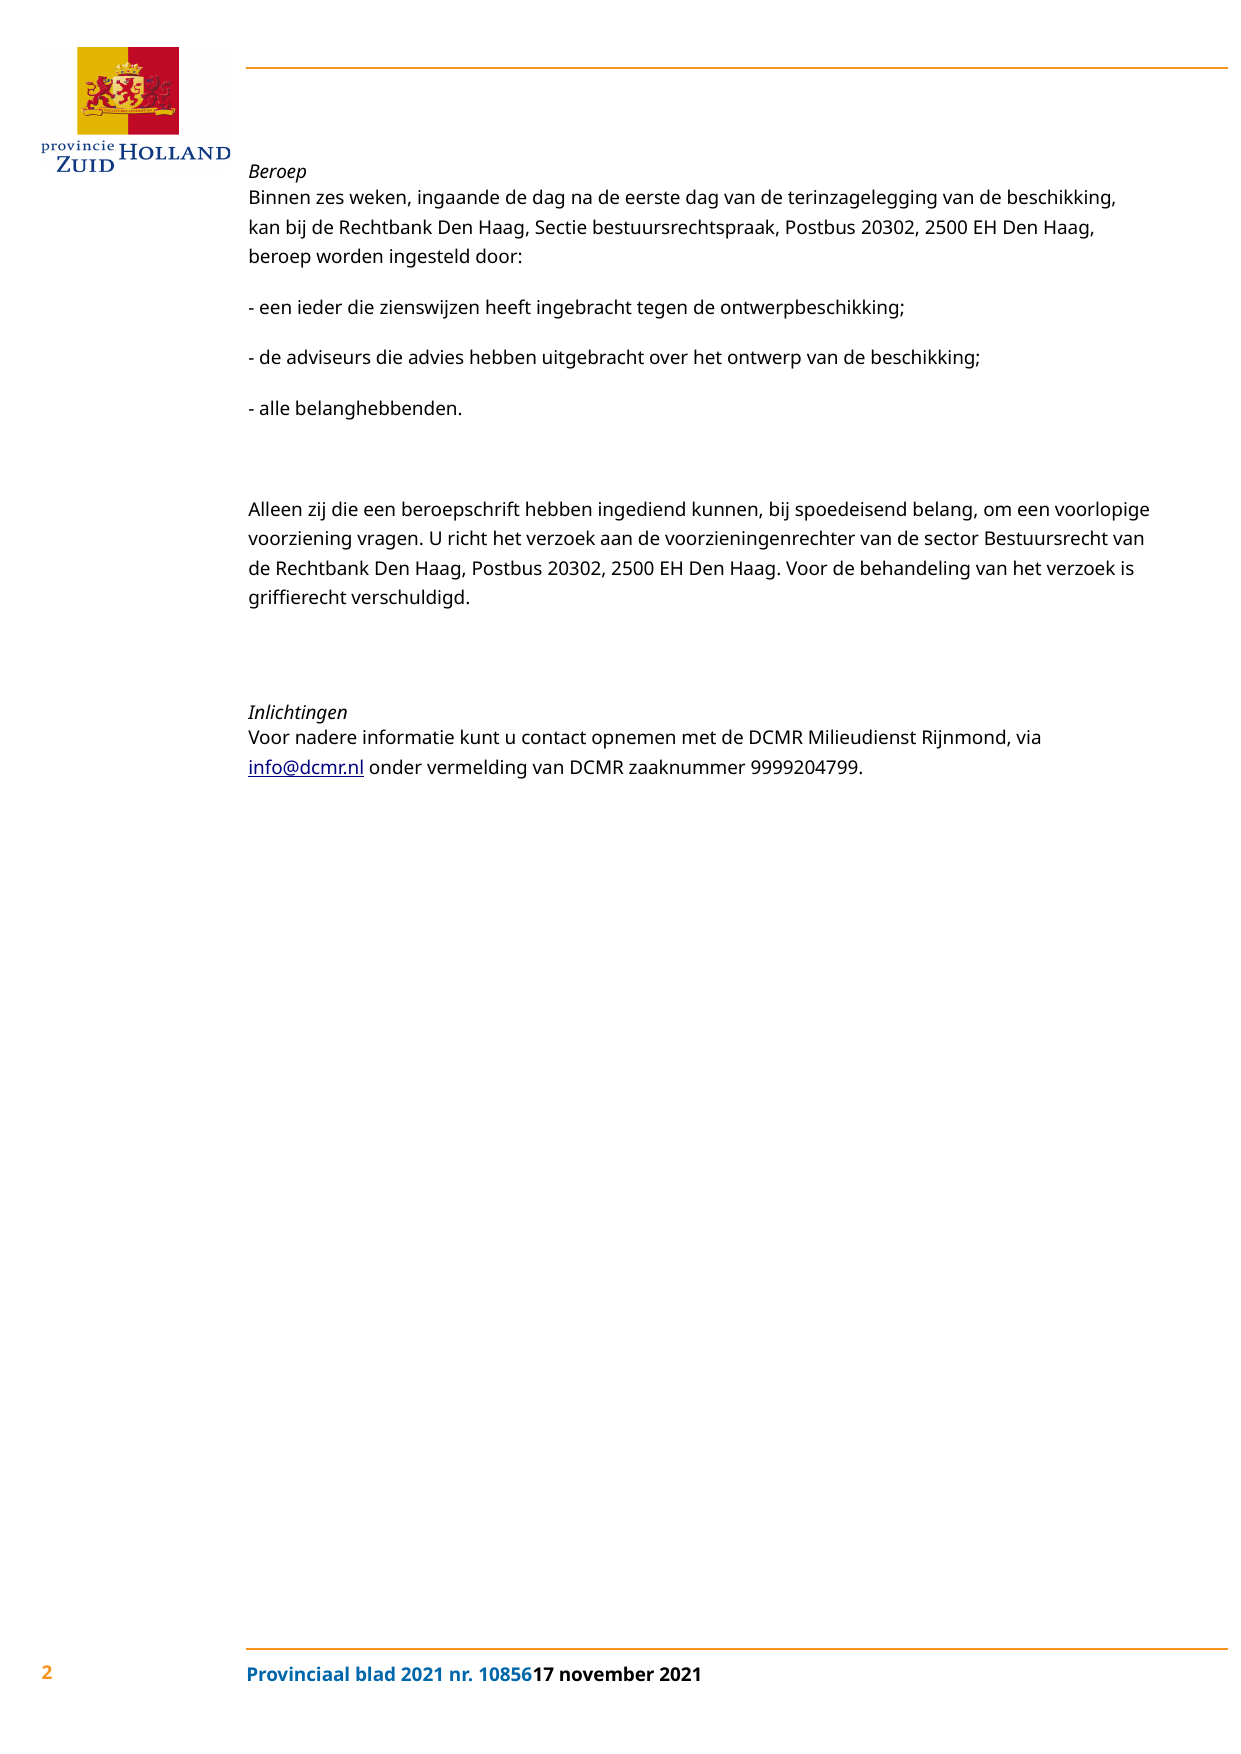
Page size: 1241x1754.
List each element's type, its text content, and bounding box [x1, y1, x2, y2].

text - alle belanghebbenden. [248, 395, 1152, 421]
text Alleen zij die een beroepschrift hebben ingediend kunnen, bij spoedeisend belang, om een voorlopige voorziening vragen. U richt het verzoek aan de voorzieningenrechter van de sector Bestuursrecht van de Rechtbank Den Haag, Postbus 20302, 2500 EH Den Haag. Voor de behandeling van het verzoek is griffierecht verschuldigd. [248, 496, 1152, 610]
picture [41, 47, 231, 172]
text - een ieder die zienswijzen heeft ingebracht tegen de ontwerpbeschikking; [248, 294, 1152, 320]
text Inlichtingen [248, 699, 1152, 724]
text Binnen zes weken, ingaande de dag na de eerste dag van de terinzagelegging van de beschikking, kan bij de Rechtbank Den Haag, Sectie bestuursrechtspraak, Postbus 20302, 2500 EH Den Haag, beroep worden ingesteld door: [248, 184, 1152, 269]
text Beroep [248, 159, 1152, 184]
text - de adviseurs die advies hebben uitgebracht over het ontwerp van de beschikking; [248, 344, 1152, 370]
text Voor nadere informatie kunt u contact opnemen met de DCMR Milieudienst Rijnmond, via info@dcmr.nl onder vermelding van DCMR zaaknummer 9999204799. [248, 724, 1152, 780]
